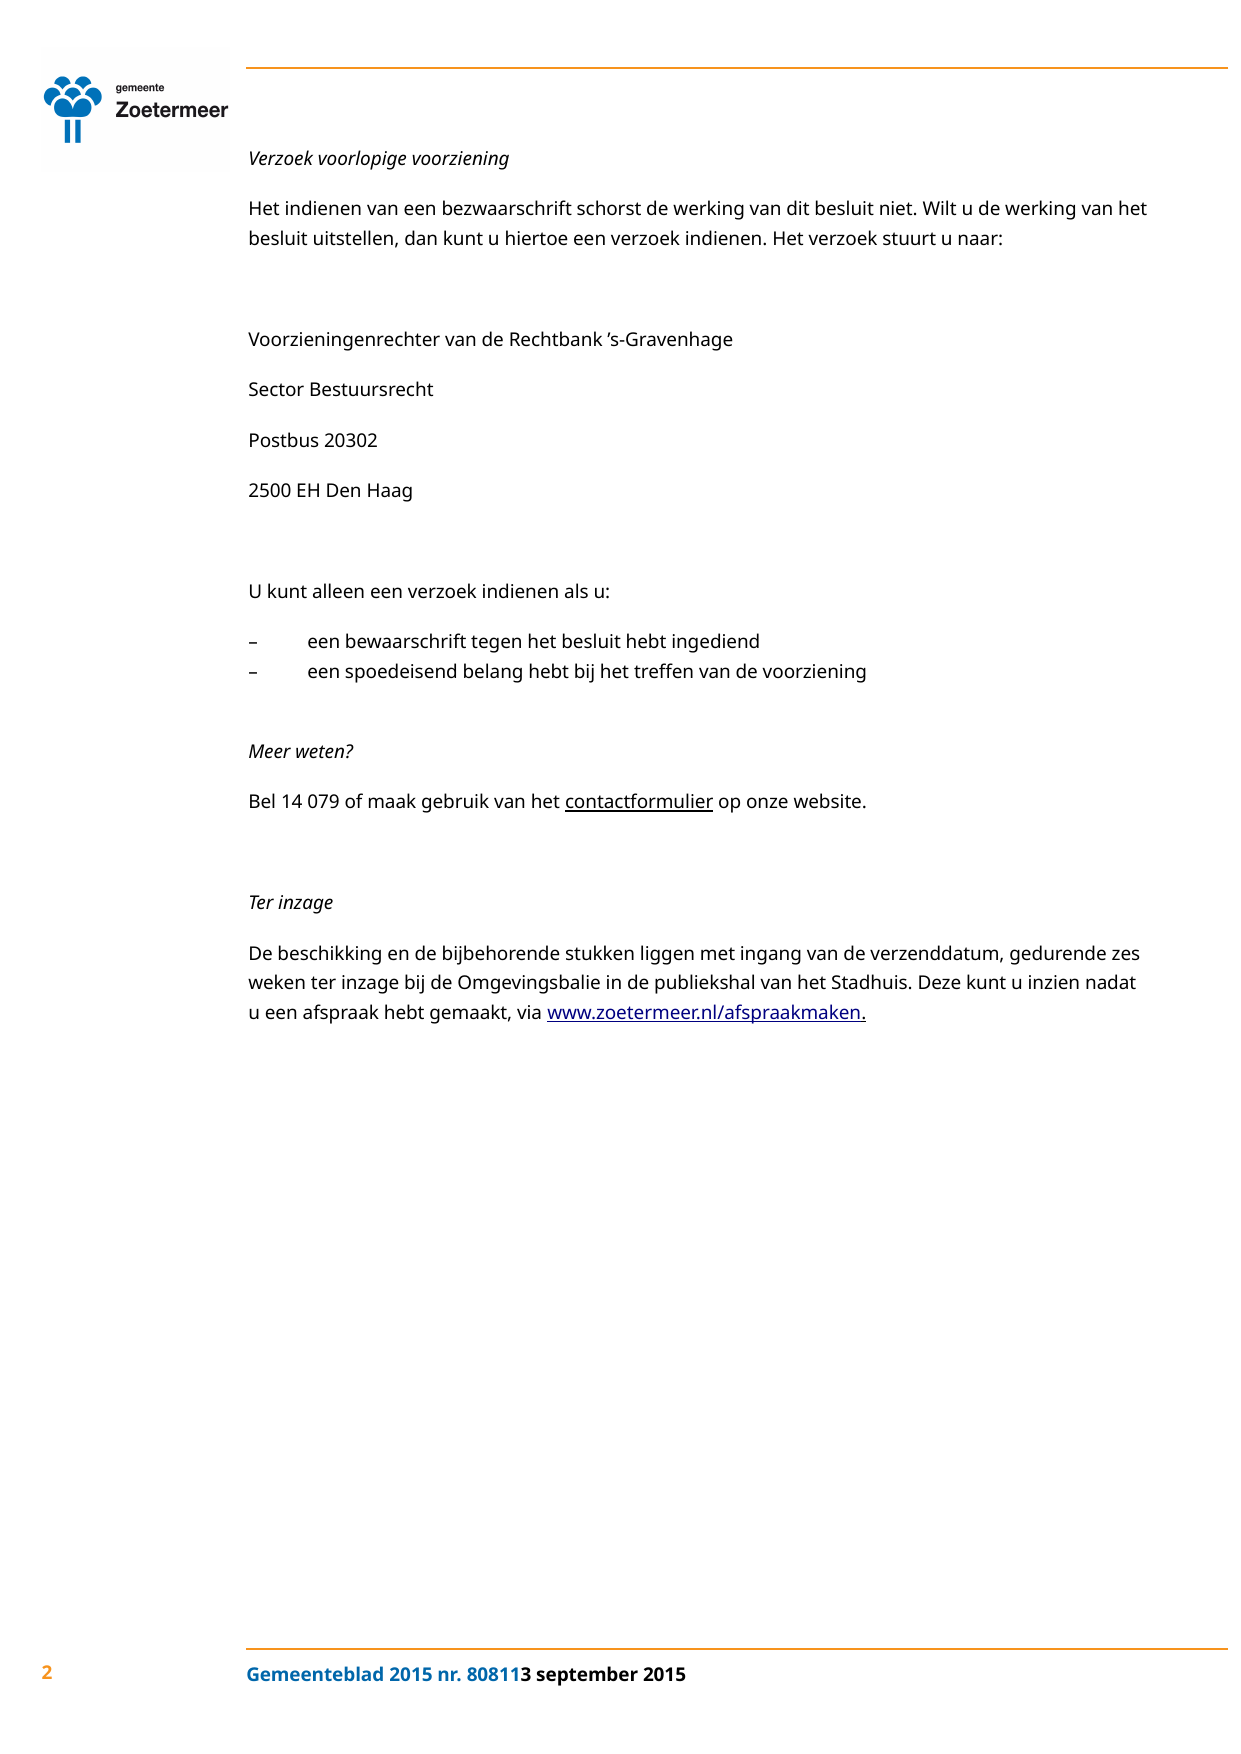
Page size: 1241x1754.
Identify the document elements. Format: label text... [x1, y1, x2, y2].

text Verzoek voorlopige voorziening [248, 145, 1152, 171]
text Bel 14 079 of maak gebruik van het contactformulier op onze website. [248, 788, 1152, 814]
text Sector Bestuursrecht [248, 376, 1152, 402]
text Postbus 20302 [248, 427, 1152, 453]
text Voorzieningenrechter van de Rechtbank ’s-Gravenhage [248, 326, 1152, 352]
picture [41, 47, 231, 172]
text Meer weten? [248, 738, 1152, 764]
text Het indienen van een bezwaarschrift schorst de werking van dit besluit niet. Wilt u de werking van het besluit uitstellen, dan kunt u hiertoe een verzoek indienen. Het verzoek stuurt u naar: [248, 196, 1152, 251]
text De beschikking en de bijbehorende stukken liggen met ingang van de verzenddatum, gedurende zes weken ter inzage bij de Omgevingsbalie in de publiekshal van het Stadhuis. Deze kunt u inzien nadat u een afspraak hebt gemaakt, via www.zoetermeer.nl/afspraakmaken. [248, 940, 1152, 1025]
list een spoedeisend belang hebt bij het treffen van de voorziening [248, 658, 1152, 684]
text 2500 EH Den Haag [248, 477, 1152, 503]
text Ter inzage [248, 889, 1152, 915]
list een bewaarschrift tegen het besluit hebt ingediend [248, 628, 1152, 654]
text U kunt alleen een verzoek indienen als u: [248, 578, 1152, 604]
